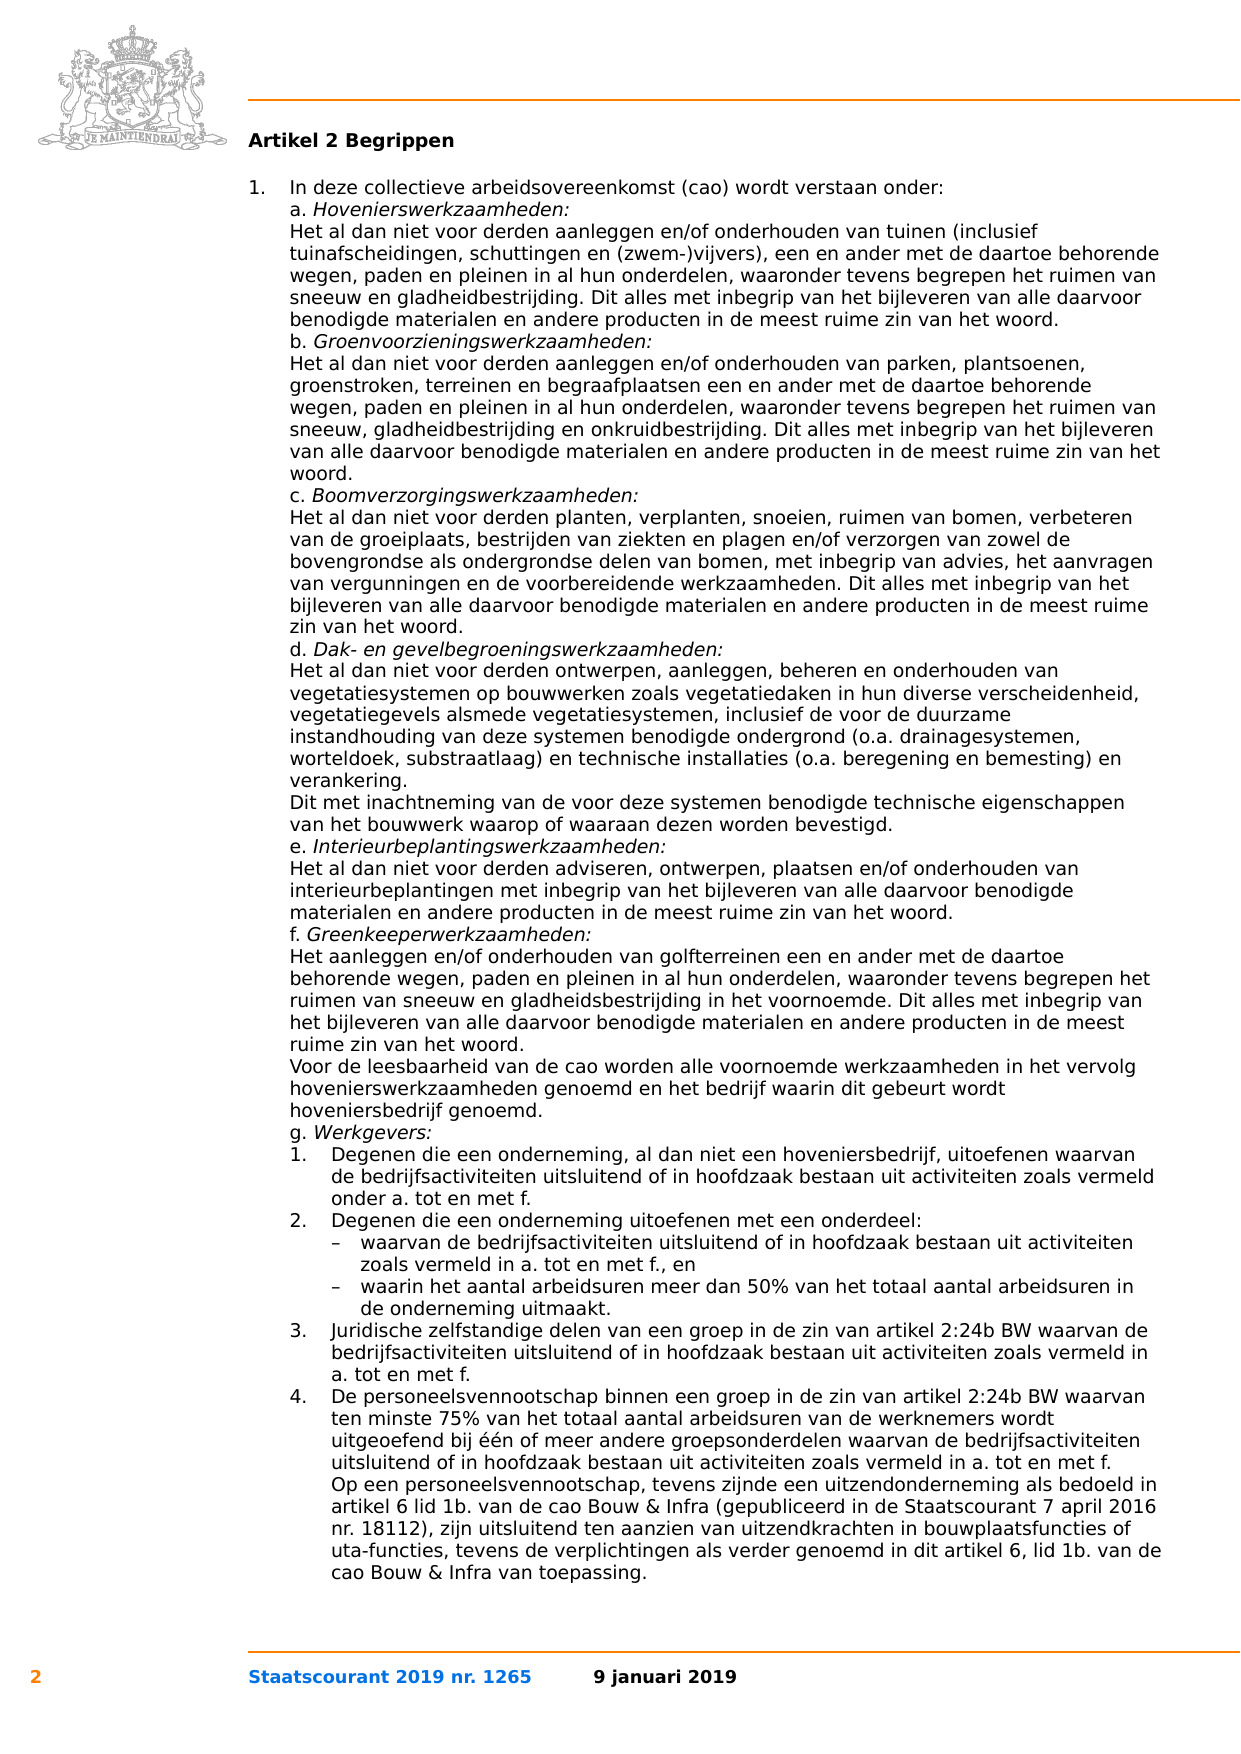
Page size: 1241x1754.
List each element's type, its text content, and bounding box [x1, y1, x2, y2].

picture [38, 25, 227, 150]
text c. Boomverzorgingswerkzaamheden: [289, 484, 1163, 507]
text Het al dan niet voor derden planten, verplanten, snoeien, ruimen van bomen, verbeteren van de groeiplaats, bestrijden van ziekten en plagen en/of verzorgen van zowel de bovengrondse als ondergrondse delen van bomen, met inbegrip van advies, het aanvragen van vergunningen en de voorbereidende werkzaamheden. Dit alles met inbegrip van het bijleveren van alle daarvoor benodigde materialen en andere producten in de meest ruime zin van het woord. [289, 507, 1163, 638]
text b. Groenvoorzieningswerkzaamheden: [289, 331, 1163, 353]
text d. Dak- en gevelbegroeningswerkzaamheden: [289, 638, 1163, 660]
text 1. Degenen die een onderneming, al dan niet een hoveniersbedrijf, uitoefenen waarvan de bedrijfsactiviteiten uitsluitend of in hoofdzaak bestaan uit activiteiten zoals vermeld onder a. tot en met f. [289, 1144, 1163, 1210]
text 4. De personeelsvennootschap binnen een groep in de zin van artikel 2:24b BW waarvan ten minste 75% van het totaal aantal arbeidsuren van de werknemers wordt uitgeoefend bij één of meer andere groepsonderdelen waarvan de bedrijfsactiviteiten uitsluitend of in hoofdzaak bestaan uit activiteiten zoals vermeld in a. tot en met f. [289, 1386, 1163, 1474]
text a. Hovenierswerkzaamheden: [289, 199, 1163, 221]
text g. Werkgevers: [289, 1122, 1163, 1144]
text Het al dan niet voor derden adviseren, ontwerpen, plaatsen en/of onderhouden van interieurbeplantingen met inbegrip van het bijleveren van alle daarvoor benodigde materialen en andere producten in de meest ruime zin van het woord. [289, 858, 1163, 924]
text Het aanleggen en/of onderhouden van golfterreinen een en ander met de daartoe behorende wegen, paden en pleinen in al hun onderdelen, waaronder tevens begrepen het ruimen van sneeuw en gladheidsbestrijding in het voornoemde. Dit alles met inbegrip van het bijleveren van alle daarvoor benodigde materialen en andere producten in de meest ruime zin van het woord. [289, 946, 1163, 1056]
text f. Greenkeeperwerkzaamheden: [289, 924, 1163, 946]
text 2. Degenen die een onderneming uitoefenen met een onderdeel: [289, 1210, 1163, 1232]
text Dit met inachtneming van de voor deze systemen benodigde technische eigenschappen van het bouwwerk waarop of waaraan dezen worden bevestigd. [289, 792, 1163, 836]
text 3. Juridische zelfstandige delen van een groep in de zin van artikel 2:24b BW waarvan de bedrijfsactiviteiten uitsluitend of in hoofdzaak bestaan uit activiteiten zoals vermeld in a. tot en met f. [289, 1320, 1163, 1386]
text Op een personeelsvennootschap, tevens zijnde een uitzendonderneming als bedoeld in artikel 6 lid 1b. van de cao Bouw & Infra (gepubliceerd in de Staatscourant 7 april 2016 nr. 18112), zijn uitsluitend ten aanzien van uitzendkrachten in bouwplaatsfuncties of uta-functies, tevens de verplichtingen als verder genoemd in dit artikel 6, lid 1b. van de cao Bouw & Infra van toepassing. [331, 1474, 1163, 1583]
text e. Interieurbeplantingswerkzaamheden: [289, 836, 1163, 858]
text Het al dan niet voor derden aanleggen en/of onderhouden van tuinen (inclusief tuinafscheidingen, schuttingen en (zwem-)vijvers), een en ander met de daartoe behorende wegen, paden en pleinen in al hun onderdelen, waaronder tevens begrepen het ruimen van sneeuw en gladheidbestrijding. Dit alles met inbegrip van het bijleveren van alle daarvoor benodigde materialen en andere producten in de meest ruime zin van het woord. [289, 221, 1163, 331]
text Het al dan niet voor derden ontwerpen, aanleggen, beheren en onderhouden van vegetatiesystemen op bouwwerken zoals vegetatiedaken in hun diverse verscheidenheid, vegetatiegevels alsmede vegetatiesystemen, inclusief de voor de duurzame instandhouding van deze systemen benodigde ondergrond (o.a. drainagesystemen, worteldoek, substraatlaag) en technische installaties (o.a. beregening en bemesting) en verankering. [289, 660, 1163, 792]
text Voor de leesbaarheid van de cao worden alle voornoemde werkzaamheden in het vervolg hovenierswerkzaamheden genoemd en het bedrijf waarin dit gebeurt wordt hoveniersbedrijf genoemd. [289, 1056, 1163, 1122]
text – waarin het aantal arbeidsuren meer dan 50% van het totaal aantal arbeidsuren in de onderneming uitmaakt. [331, 1276, 1163, 1320]
text Het al dan niet voor derden aanleggen en/of onderhouden van parken, plantsoenen, groenstroken, terreinen en begraafplaatsen een en ander met de daartoe behorende wegen, paden en pleinen in al hun onderdelen, waaronder tevens begrepen het ruimen van sneeuw, gladheidbestrijding en onkruidbestrijding. Dit alles met inbegrip van het bijleveren van alle daarvoor benodigde materialen en andere producten in de meest ruime zin van het woord. [289, 353, 1163, 484]
subtitle Artikel 2 Begrippen [248, 130, 1163, 152]
text 1. In deze collectieve arbeidsovereenkomst (cao) wordt verstaan onder: [248, 177, 1163, 199]
text – waarvan de bedrijfsactiviteiten uitsluitend of in hoofdzaak bestaan uit activiteiten zoals vermeld in a. tot en met f., en [331, 1232, 1163, 1276]
